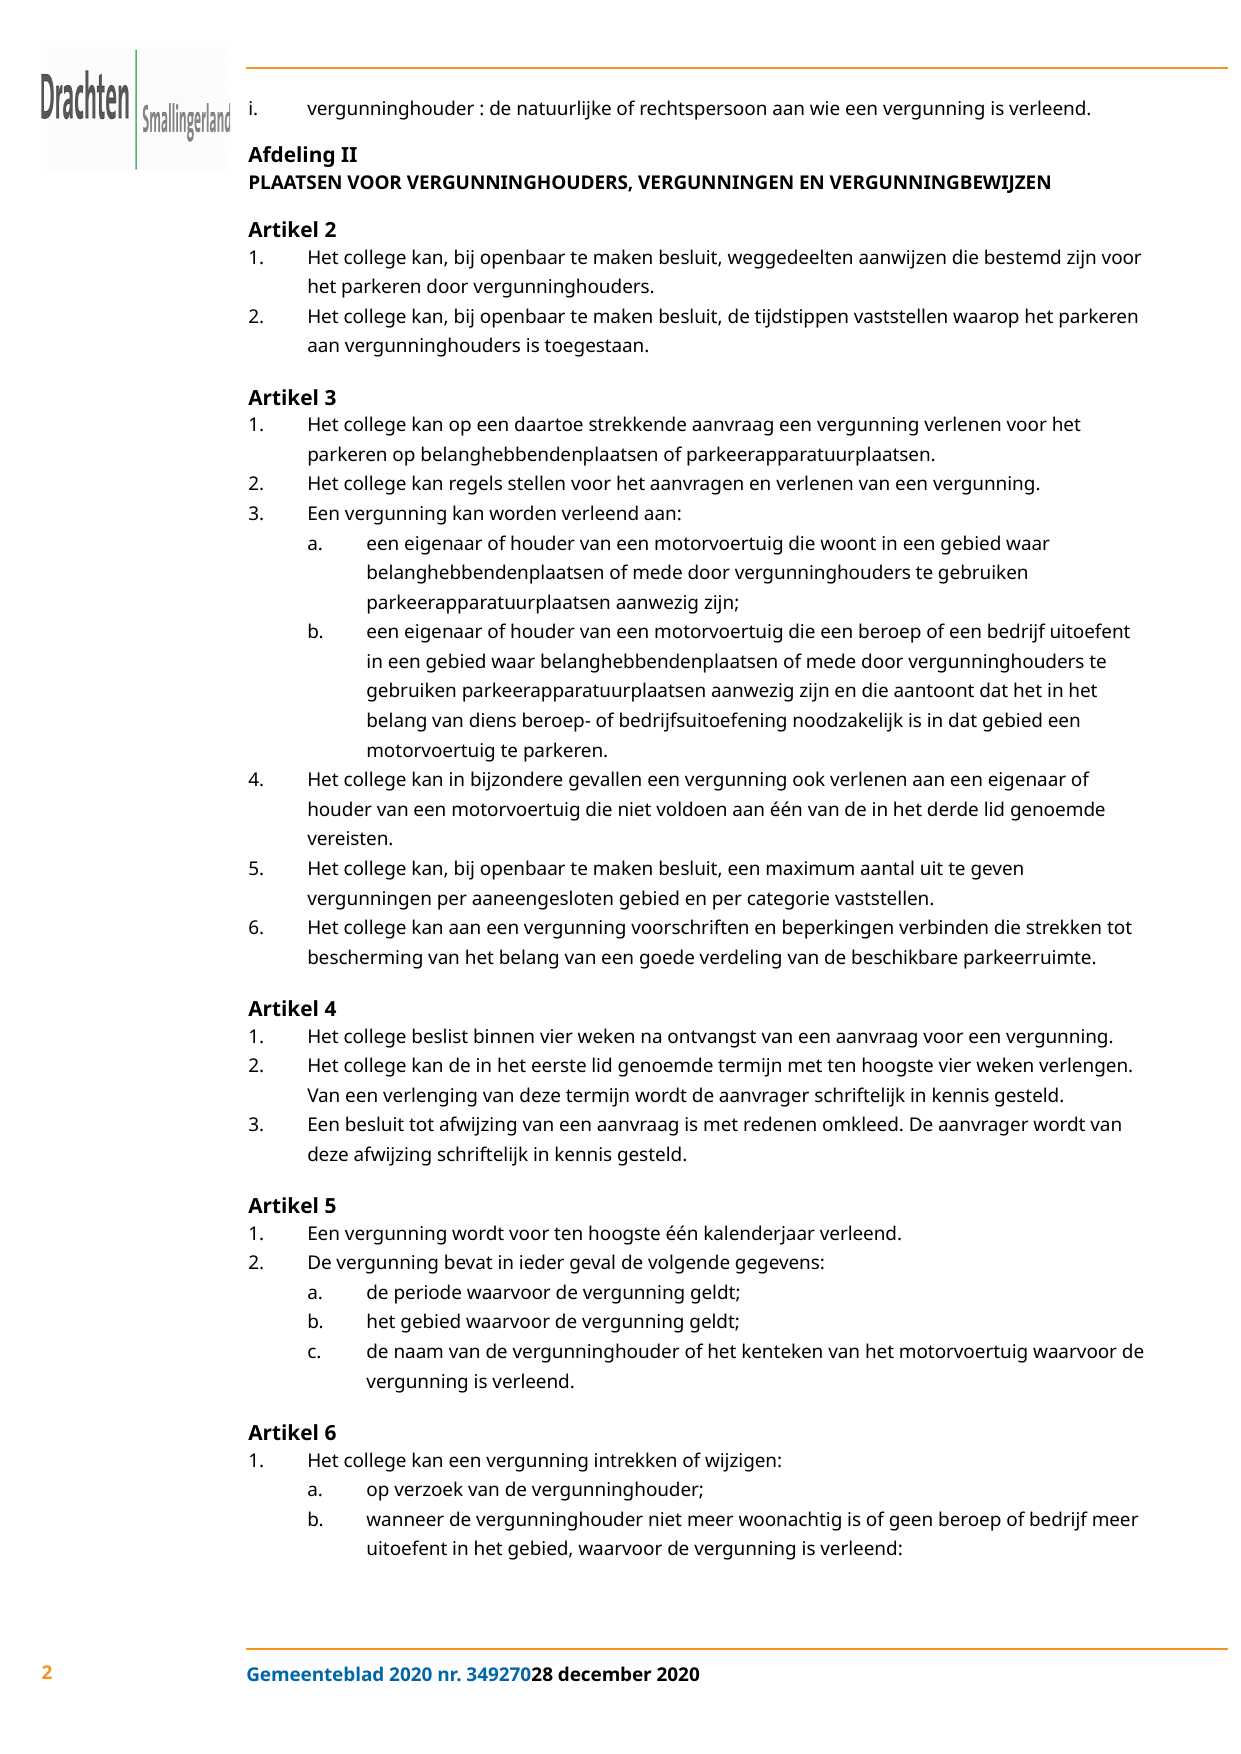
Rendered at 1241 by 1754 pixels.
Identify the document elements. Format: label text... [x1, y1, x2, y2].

list De vergunning bevat in ieder geval de volgende gegevens: [248, 1249, 1152, 1275]
text Artikel 5 [248, 1192, 1152, 1220]
list Een vergunning wordt voor ten hoogste één kalenderjaar verleend. [248, 1220, 1152, 1246]
list Het college kan een vergunning intrekken of wijzigen: [248, 1447, 1152, 1472]
list Het college kan aan een vergunning voorschriften en beperkingen verbinden die strekken tot bescherming van het belang van een goede verdeling van de beschikbare parkeerruimte. [248, 914, 1152, 970]
list Het college kan, bij openbaar te maken besluit, weggedeelten aanwijzen die bestemd zijn voor het parkeren door vergunninghouders. [248, 244, 1152, 299]
text Artikel 2 [248, 215, 1152, 244]
list wanneer de vergunninghouder niet meer woonachtig is of geen beroep of bedrijf meer uitoefent in het gebied, waarvoor de vergunning is verleend: [307, 1506, 1152, 1561]
list Het college kan in bijzondere gevallen een vergunning ook verlenen aan een eigenaar of houder van een motorvoertuig die niet voldoen aan één van de in het derde lid genoemde vereisten. [248, 766, 1152, 851]
list op verzoek van de vergunninghouder; [307, 1476, 1152, 1502]
list Het college kan, bij openbaar te maken besluit, de tijdstippen vaststellen waarop het parkeren aan vergunninghouders is toegestaan. [248, 303, 1152, 358]
list Het college beslist binnen vier weken na ontvangst van een aanvraag voor een vergunning. [248, 1023, 1152, 1048]
list vergunninghouder : de natuurlijke of rechtspersoon aan wie een vergunning is verleend. [248, 95, 1152, 121]
text Artikel 4 [248, 994, 1152, 1023]
list Een besluit tot afwijzing van een aanvraag is met redenen omkleed. De aanvrager wordt van deze afwijzing schriftelijk in kennis gesteld. [248, 1112, 1152, 1167]
list Het college kan, bij openbaar te maken besluit, een maximum aantal uit te geven vergunningen per aaneengesloten gebied en per categorie vaststellen. [248, 855, 1152, 911]
text PLAATSEN VOOR VERGUNNINGHOUDERS, VERGUNNINGEN EN VERGUNNINGBEWIJZEN [248, 169, 1152, 194]
text Afdeling II [248, 140, 1152, 169]
text Artikel 3 [248, 383, 1152, 411]
list Het college kan op een daartoe strekkende aanvraag een vergunning verlenen voor het parkeren op belanghebbendenplaatsen of parkeerapparatuurplaatsen. [248, 411, 1152, 467]
list Een vergunning kan worden verleend aan: [248, 500, 1152, 526]
picture [41, 47, 231, 172]
list een eigenaar of houder van een motorvoertuig die woont in een gebied waar belanghebbendenplaatsen of mede door vergunninghouders te gebruiken parkeerapparatuurplaatsen aanwezig zijn; [307, 530, 1152, 615]
list Het college kan regels stellen voor het aanvragen en verlenen van een vergunning. [248, 471, 1152, 496]
text Artikel 6 [248, 1418, 1152, 1447]
list het gebied waarvoor de vergunning geldt; [307, 1309, 1152, 1334]
list Het college kan de in het eerste lid genoemde termijn met ten hoogste vier weken verlengen. Van een verlenging van deze termijn wordt de aanvrager schriftelijk in kennis gesteld. [248, 1052, 1152, 1108]
list de naam van de vergunninghouder of het kenteken van het motorvoertuig waarvoor de vergunning is verleend. [307, 1338, 1152, 1394]
list de periode waarvoor de vergunning geldt; [307, 1279, 1152, 1305]
list een eigenaar of houder van een motorvoertuig die een beroep of een bedrijf uitoefent in een gebied waar belanghebbendenplaatsen of mede door vergunninghouders te gebruiken parkeerapparatuurplaatsen aanwezig zijn en die aantoont dat het in het belang van diens beroep- of bedrijfsuitoefening noodzakelijk is in dat gebied een motorvoertuig te parkeren. [307, 618, 1152, 763]
